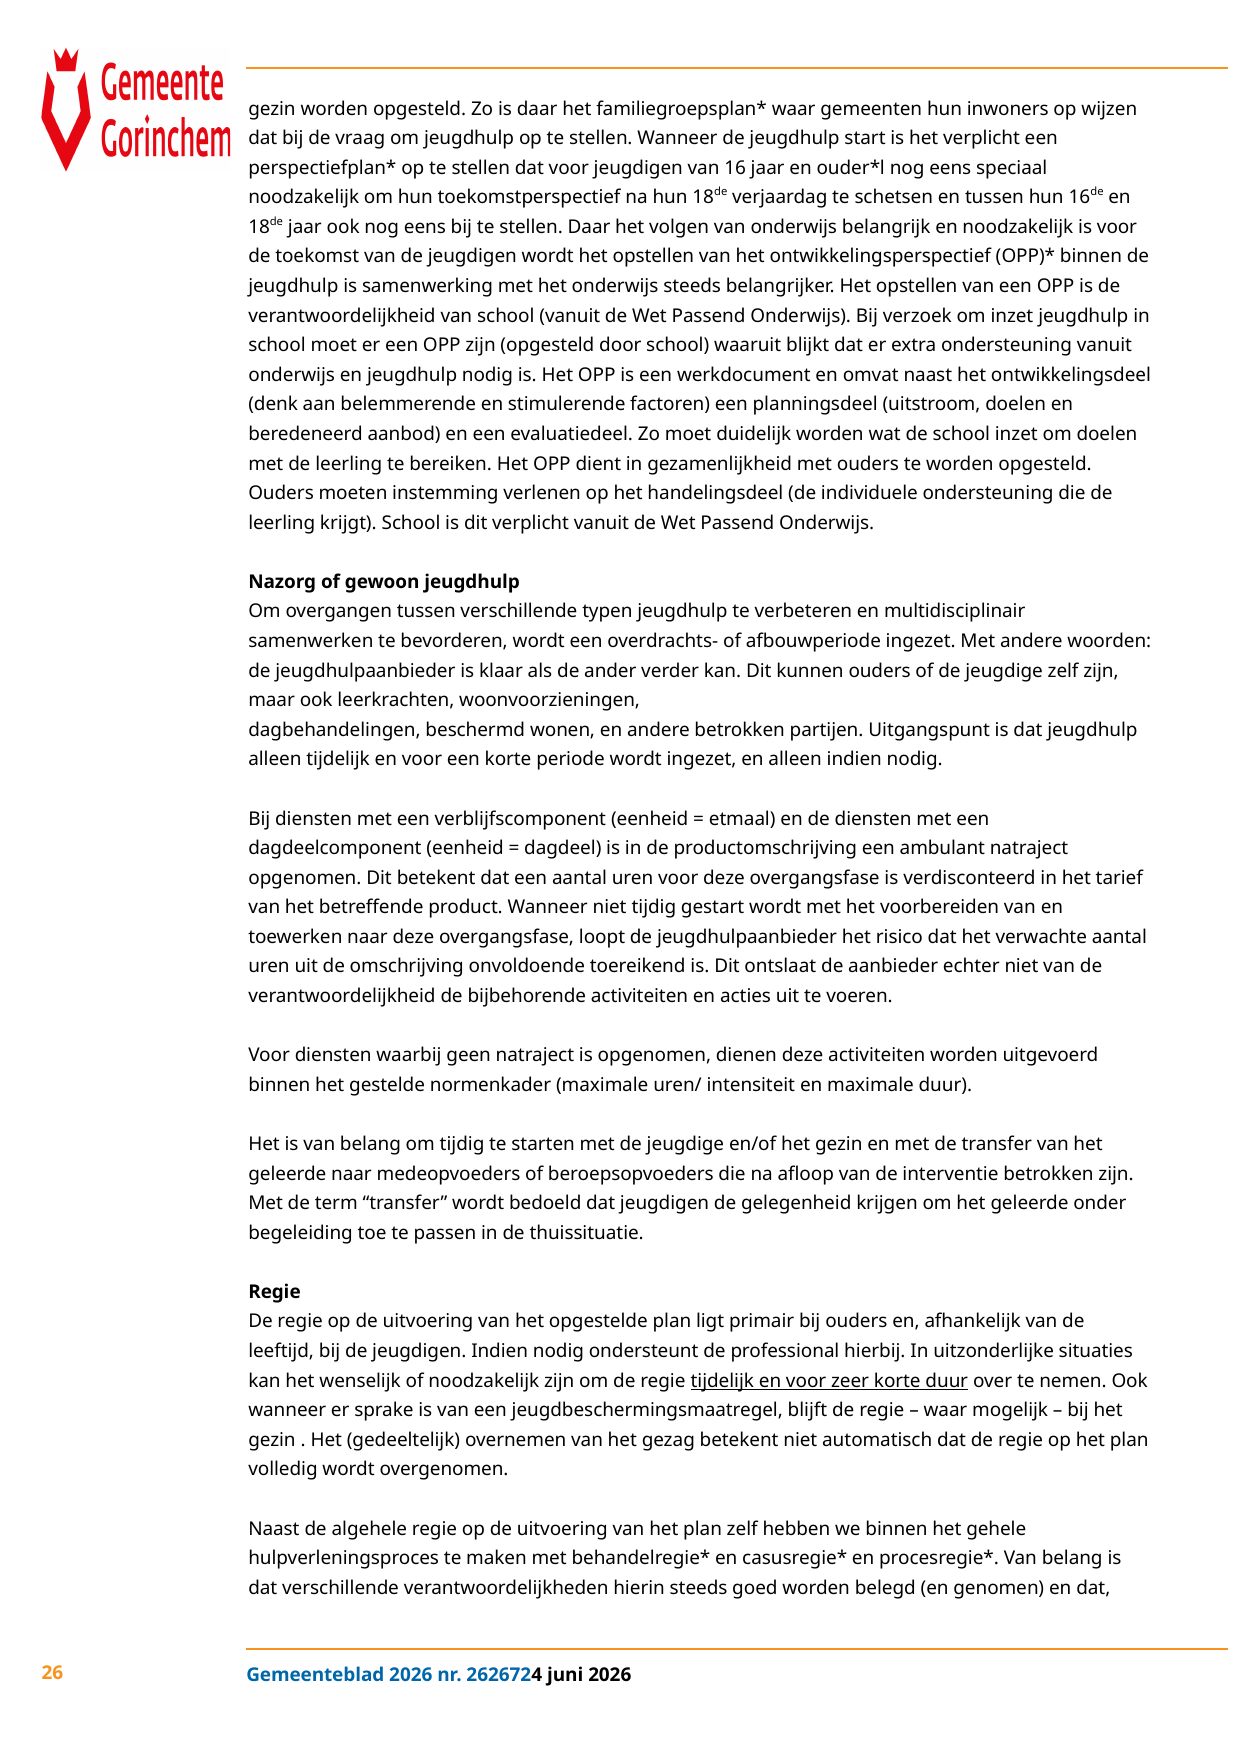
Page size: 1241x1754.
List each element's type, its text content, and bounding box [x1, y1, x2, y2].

text Voor diensten waarbij geen natraject is opgenomen, dienen deze activiteiten worden uitgevoerd binnen het gestelde normenkader (maximale uren/ intensiteit en maximale duur). [248, 1041, 1152, 1097]
text Bij diensten met een verblijfscomponent (eenheid = etmaal) en de diensten met een dagdeelcomponent (eenheid = dagdeel) is in de productomschrijving een ambulant natraject opgenomen. Dit betekent dat een aantal uren voor deze overgangsfase is verdisconteerd in het tarief van het betreffende product. Wanneer niet tijdig gestart wordt met het voorbereiden van en toewerken naar deze overgangsfase, loopt de jeugdhulpaanbieder het risico dat het verwachte aantal uren uit de omschrijving onvoldoende toereikend is. Dit ontslaat de aanbieder echter niet van de verantwoordelijkheid de bijbehorende activiteiten en acties uit te voeren. [248, 805, 1152, 1008]
text Naast de algehele regie op de uitvoering van het plan zelf hebben we binnen het gehele hulpverleningsproces te maken met behandelregie* en casusregie* en procesregie*. Van belang is dat verschillende verantwoordelijkheden hierin steeds goed worden belegd (en genomen) en dat, [248, 1515, 1152, 1600]
text Nazorg of gewoon jeugdhulp [248, 568, 1152, 594]
text Het is van belang om tijdig te starten met de jeugdige en/of het gezin en met de transfer van het geleerde naar medeopvoeders of beroepsopvoeders die na afloop van de interventie betrokken zijn. Met de term “transfer” wordt bedoeld dat jeugdigen de gelegenheid krijgen om het geleerde onder begeleiding toe te passen in de thuissituatie. [248, 1130, 1152, 1245]
text Regie [248, 1278, 1152, 1304]
text gezin worden opgesteld. Zo is daar het familiegroepsplan* waar gemeenten hun inwoners op wijzen dat bij de vraag om jeugdhulp op te stellen. Wanneer de jeugdhulp start is het verplicht een perspectiefplan* op te stellen dat voor jeugdigen van 16 jaar en ouder*l nog eens speciaal noodzakelijk om hun toekomstperspectief na hun 18de verjaardag te schetsen en tussen hun 16de en 18de jaar ook nog eens bij te stellen. Daar het volgen van onderwijs belangrijk en noodzakelijk is voor de toekomst van de jeugdigen wordt het opstellen van het ontwikkelingsperspectief (OPP)* binnen de jeugdhulp is samenwerking met het onderwijs steeds belangrijker. Het opstellen van een OPP is de verantwoordelijkheid van school (vanuit de Wet Passend Onderwijs). Bij verzoek om inzet jeugdhulp in school moet er een OPP zijn (opgesteld door school) waaruit blijkt dat er extra ondersteuning vanuit onderwijs en jeugdhulp nodig is. Het OPP is een werkdocument en omvat naast het ontwikkelingsdeel (denk aan belemmerende en stimulerende factoren) een planningsdeel (uitstroom, doelen en beredeneerd aanbod) en een evaluatiedeel. Zo moet duidelijk worden wat de school inzet om doelen met de leerling te bereiken. Het OPP dient in gezamenlijkheid met ouders te worden opgesteld. Ouders moeten instemming verlenen op het handelingsdeel (de individuele ondersteuning die de leerling krijgt). School is dit verplicht vanuit de Wet Passend Onderwijs. [248, 95, 1152, 535]
text Om overgangen tussen verschillende typen jeugdhulp te verbeteren en multidisciplinair samenwerken te bevorderen, wordt een overdrachts- of afbouwperiode ingezet. Met andere woorden: de jeugdhulpaanbieder is klaar als de ander verder kan. Dit kunnen ouders of de jeugdige zelf zijn, maar ook leerkrachten, woonvoorzieningen, [248, 598, 1152, 712]
text dagbehandelingen, beschermd wonen, en andere betrokken partijen. Uitgangspunt is dat jeugdhulp alleen tijdelijk en voor een korte periode wordt ingezet, en alleen indien nodig. [248, 716, 1152, 771]
picture [41, 47, 231, 172]
text De regie op de uitvoering van het opgestelde plan ligt primair bij ouders en, afhankelijk van de leeftijd, bij de jeugdigen. Indien nodig ondersteunt de professional hierbij. In uitzonderlijke situaties kan het wenselijk of noodzakelijk zijn om de regie tijdelijk en voor zeer korte duur over te nemen. Ook wanneer er sprake is van een jeugdbeschermingsmaatregel, blijft de regie – waar mogelijk – bij het gezin . Het (gedeeltelijk) overnemen van het gezag betekent niet automatisch dat de regie op het plan volledig wordt overgenomen. [248, 1308, 1152, 1481]
